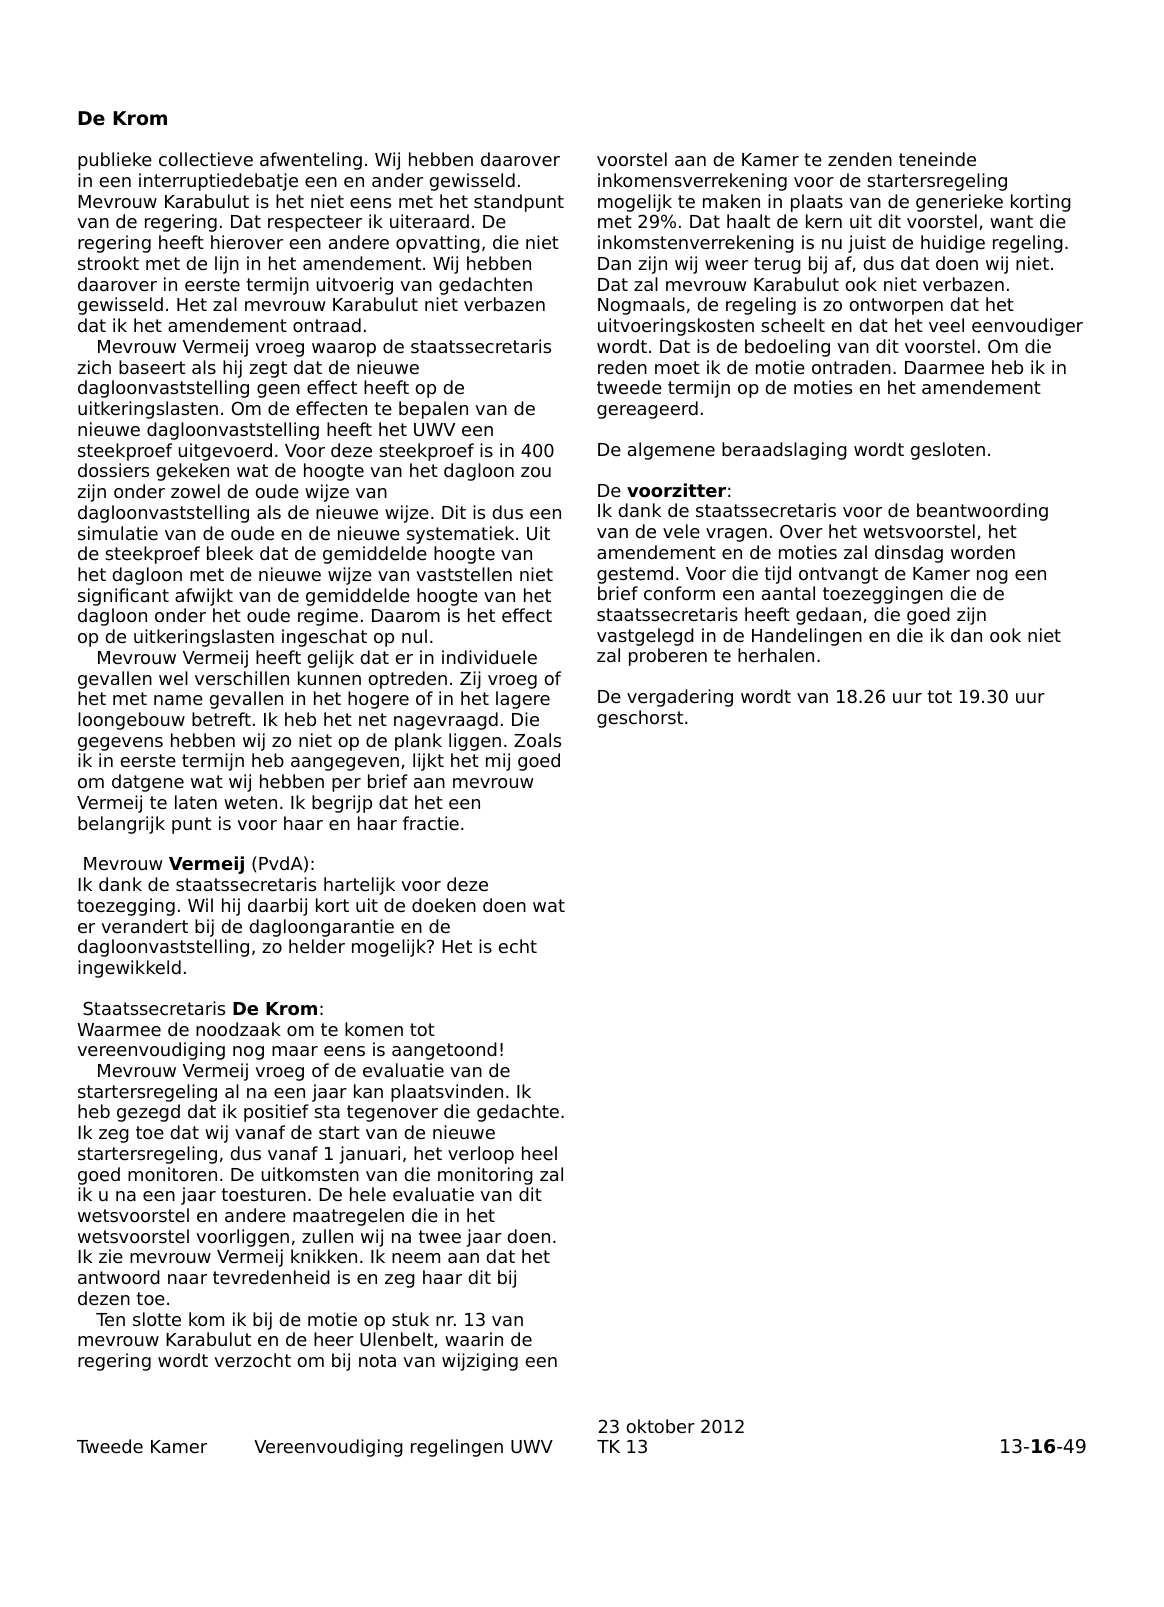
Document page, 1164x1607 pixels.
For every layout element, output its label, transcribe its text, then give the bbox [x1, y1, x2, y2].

text Mevrouw Vermeij heeft gelijk dat er in individuele gevallen wel verschillen kunnen optreden. Zij vroeg of het met name gevallen in het hogere of in het lagere loongebouw betreft. Ik heb het net nagevraagd. Die gegevens hebben wij zo niet op de plank liggen. Zoals ik in eerste termijn heb aangegeven, lijkt het mij goed om datgene wat wij hebben per brief aan mevrouw Vermeij te laten weten. Ik begrijp dat het een belangrijk punt is voor haar en haar fractie. [77, 648, 567, 834]
text Staatssecretaris De Krom: [77, 999, 567, 1019]
text Ten slotte kom ik bij de motie op stuk nr. 13 van mevrouw Karabulut en de heer Ulenbelt, waarin de regering wordt verzocht om bij nota van wijziging een [77, 1309, 567, 1372]
text De vergadering wordt van 18.26 uur tot 19.30 uur geschorst. [596, 687, 1087, 728]
text De algemene beraadslaging wordt gesloten. [596, 440, 1087, 460]
text publieke collectieve afwenteling. Wij hebben daarover in een interruptiedebatje een en ander gewisseld. Mevrouw Karabulut is het niet eens met het standpunt van de regering. Dat respecteer ik uiteraard. De regering heeft hierover een andere opvatting, die niet strookt met de lijn in het amendement. Wij hebben daarover in eerste termijn uitvoerig van gedachten gewisseld. Het zal mevrouw Karabulut niet verbazen dat ik het amendement ontraad. [77, 150, 567, 337]
text Ik dank de staatssecretaris hartelijk voor deze toezegging. Wil hij daarbij kort uit de doeken doen wat er verandert bij de dagloongarantie en de dagloonvaststelling, zo helder mogelijk? Het is echt ingewikkeld. [77, 875, 567, 979]
text Mevrouw Vermeij vroeg of de evaluatie van de startersregeling al na een jaar kan plaatsvinden. Ik heb gezegd dat ik positief sta tegenover die gedachte. Ik zeg toe dat wij vanaf de start van de nieuwe startersregeling, dus vanaf 1 januari, het verloop heel goed monitoren. De uitkomsten van die monitoring zal ik u na een jaar toesturen. De hele evaluatie van dit wetsvoorstel en andere maatregelen die in het wetsvoorstel voorliggen, zullen wij na twee jaar doen. Ik zie mevrouw Vermeij knikken. Ik neem aan dat het antwoord naar tevredenheid is en zeg haar dit bij dezen toe. [77, 1061, 567, 1309]
text voorstel aan de Kamer te zenden teneinde inkomensverrekening voor de startersregeling mogelijk te maken in plaats van de generieke korting met 29%. Dat haalt de kern uit dit voorstel, want die inkomstenverrekening is nu juist de huidige regeling. Dan zijn wij weer terug bij af, dus dat doen wij niet. Dat zal mevrouw Karabulut ook niet verbazen. Nogmaals, de regeling is zo ontworpen dat het uitvoeringskosten scheelt en dat het veel eenvoudiger wordt. Dat is de bedoeling van dit voorstel. Om die reden moet ik de motie ontraden. Daarmee heb ik in tweede termijn op de moties en het amendement gereageerd. [596, 150, 1087, 420]
text De voorzitter: [596, 480, 1087, 501]
text Mevrouw Vermeij (PvdA): [77, 854, 567, 875]
text Ik dank de staatssecretaris voor de beantwoording van de vele vragen. Over het wetsvoorstel, het amendement en de moties zal dinsdag worden gestemd. Voor die tijd ontvangt de Kamer nog een brief conform een aantal toezeggingen die de staatssecretaris heeft gedaan, die goed zijn vastgelegd in de Handelingen en die ik dan ook niet zal proberen te herhalen. [596, 501, 1087, 667]
text Mevrouw Vermeij vroeg waarop de staatssecretaris zich baseert als hij zegt dat de nieuwe dagloonvaststelling geen effect heeft op de uitkeringslasten. Om de effecten te bepalen van de nieuwe dagloonvaststelling heeft het UWV een steekproef uitgevoerd. Voor deze steekproef is in 400 dossiers gekeken wat de hoogte van het dagloon zou zijn onder zowel de oude wijze van dagloonvaststelling als de nieuwe wijze. Dit is dus een simulatie van de oude en de nieuwe systematiek. Uit de steekproef bleek dat de gemiddelde hoogte van het dagloon met de nieuwe wijze van vaststellen niet significant afwijkt van de gemiddelde hoogte van het dagloon onder het oude regime. Daarom is het effect op de uitkeringslasten ingeschat op nul. [77, 337, 567, 648]
text Waarmee de noodzaak om te komen tot vereenvoudiging nog maar eens is aangetoond! [77, 1019, 567, 1061]
